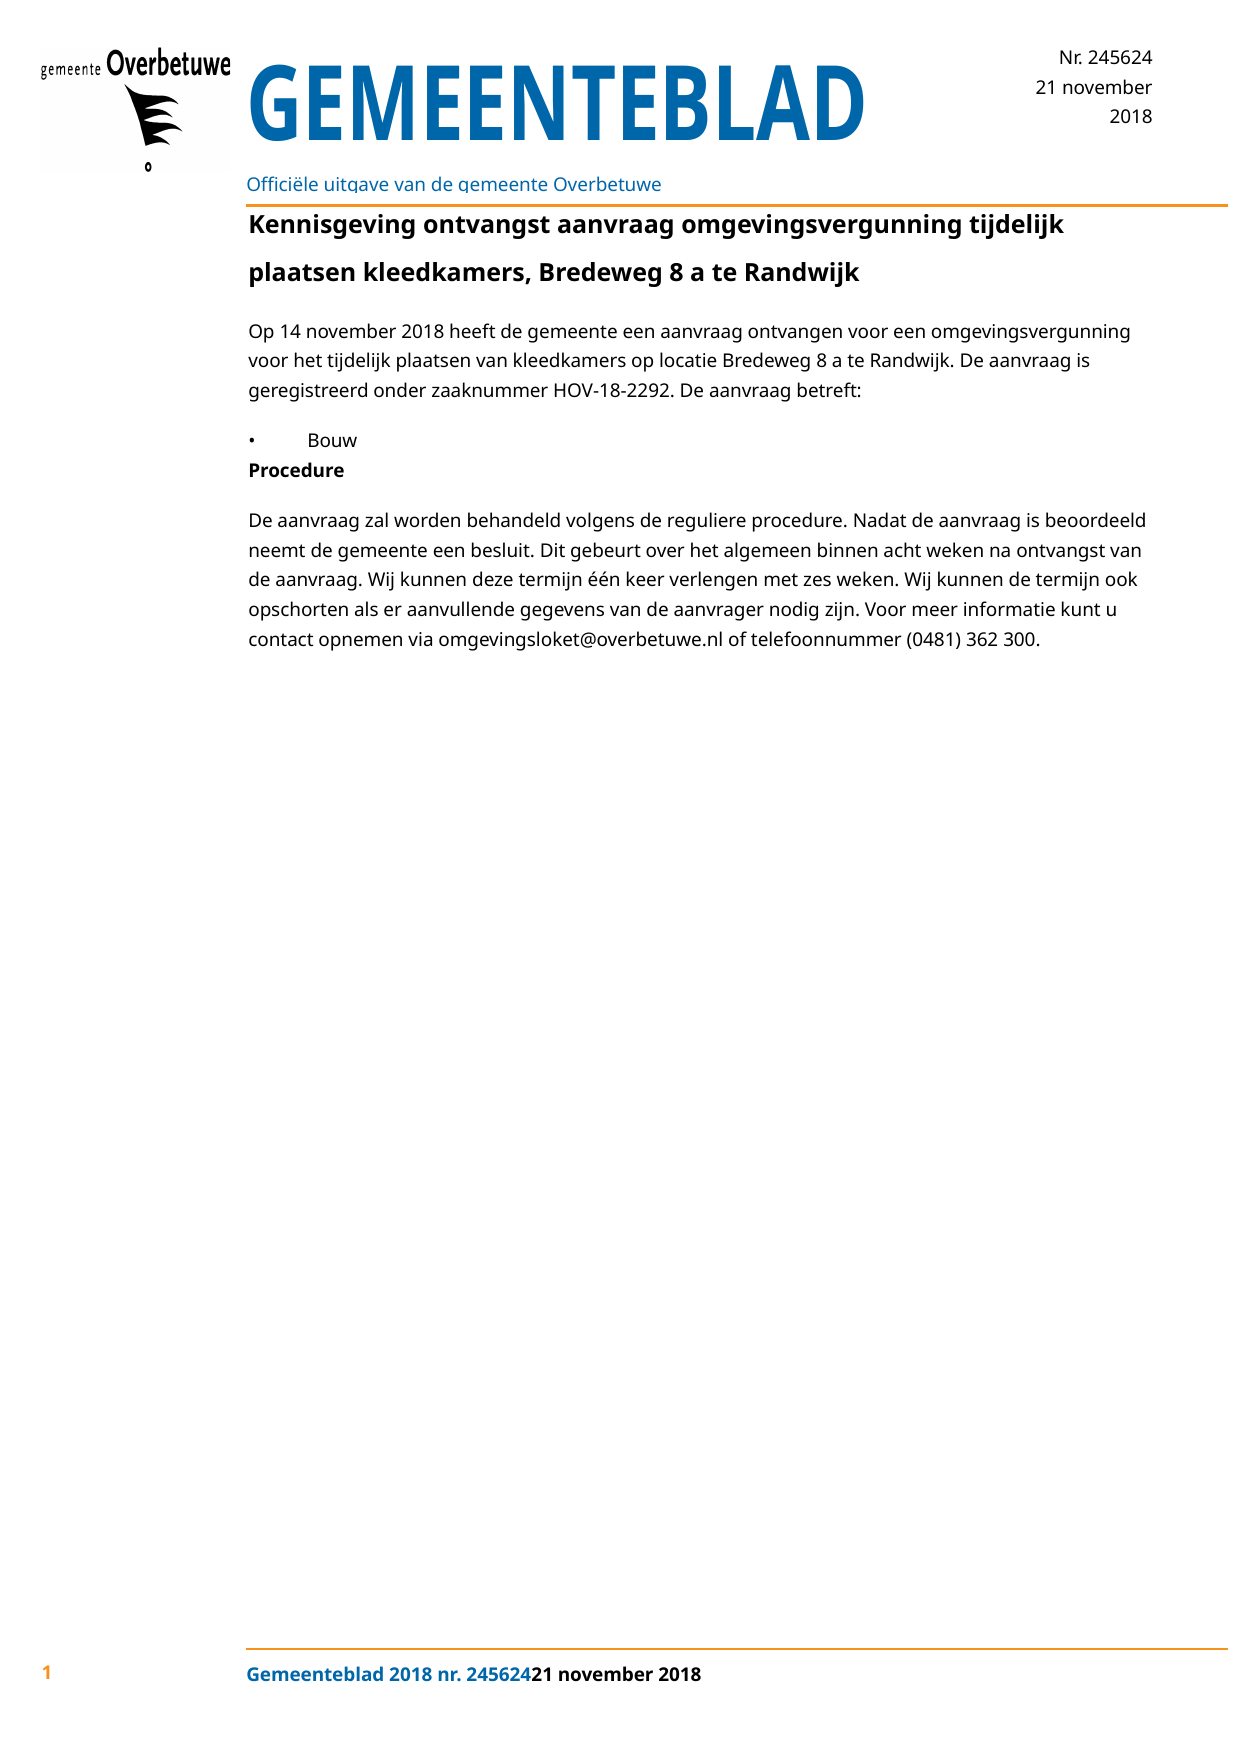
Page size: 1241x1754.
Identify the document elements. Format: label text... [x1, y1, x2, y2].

text De aanvraag zal worden behandeld volgens de reguliere procedure. Nadat de aanvraag is beoordeeld neemt de gemeente een besluit. Dit gebeurt over het algemeen binnen acht weken na ontvangst van de aanvraag. Wij kunnen deze termijn één keer verlengen met zes weken. Wij kunnen de termijn ook opschorten als er aanvullende gegevens van de aanvrager nodig zijn. Voor meer informatie kunt u contact opnemen via omgevingsloket@overbetuwe.nl of telefoonnummer (0481) 362 300. [248, 507, 1152, 652]
picture [41, 47, 231, 172]
text Procedure [248, 457, 1152, 483]
list Bouw [248, 427, 1152, 453]
text Op 14 november 2018 heeft de gemeente een aanvraag ontvangen voor een omgevingsvergunning voor het tijdelijk plaatsen van kleedkamers op locatie Bredeweg 8 a te Randwijk. De aanvraag is geregistreerd onder zaaknummer HOV-18-2292. De aanvraag betreft: [248, 318, 1152, 403]
text Kennisgeving ontvangst aanvraag omgevingsvergunning tijdelijk plaatsen kleedkamers, Bredeweg 8 a te Randwijk [248, 207, 1152, 288]
